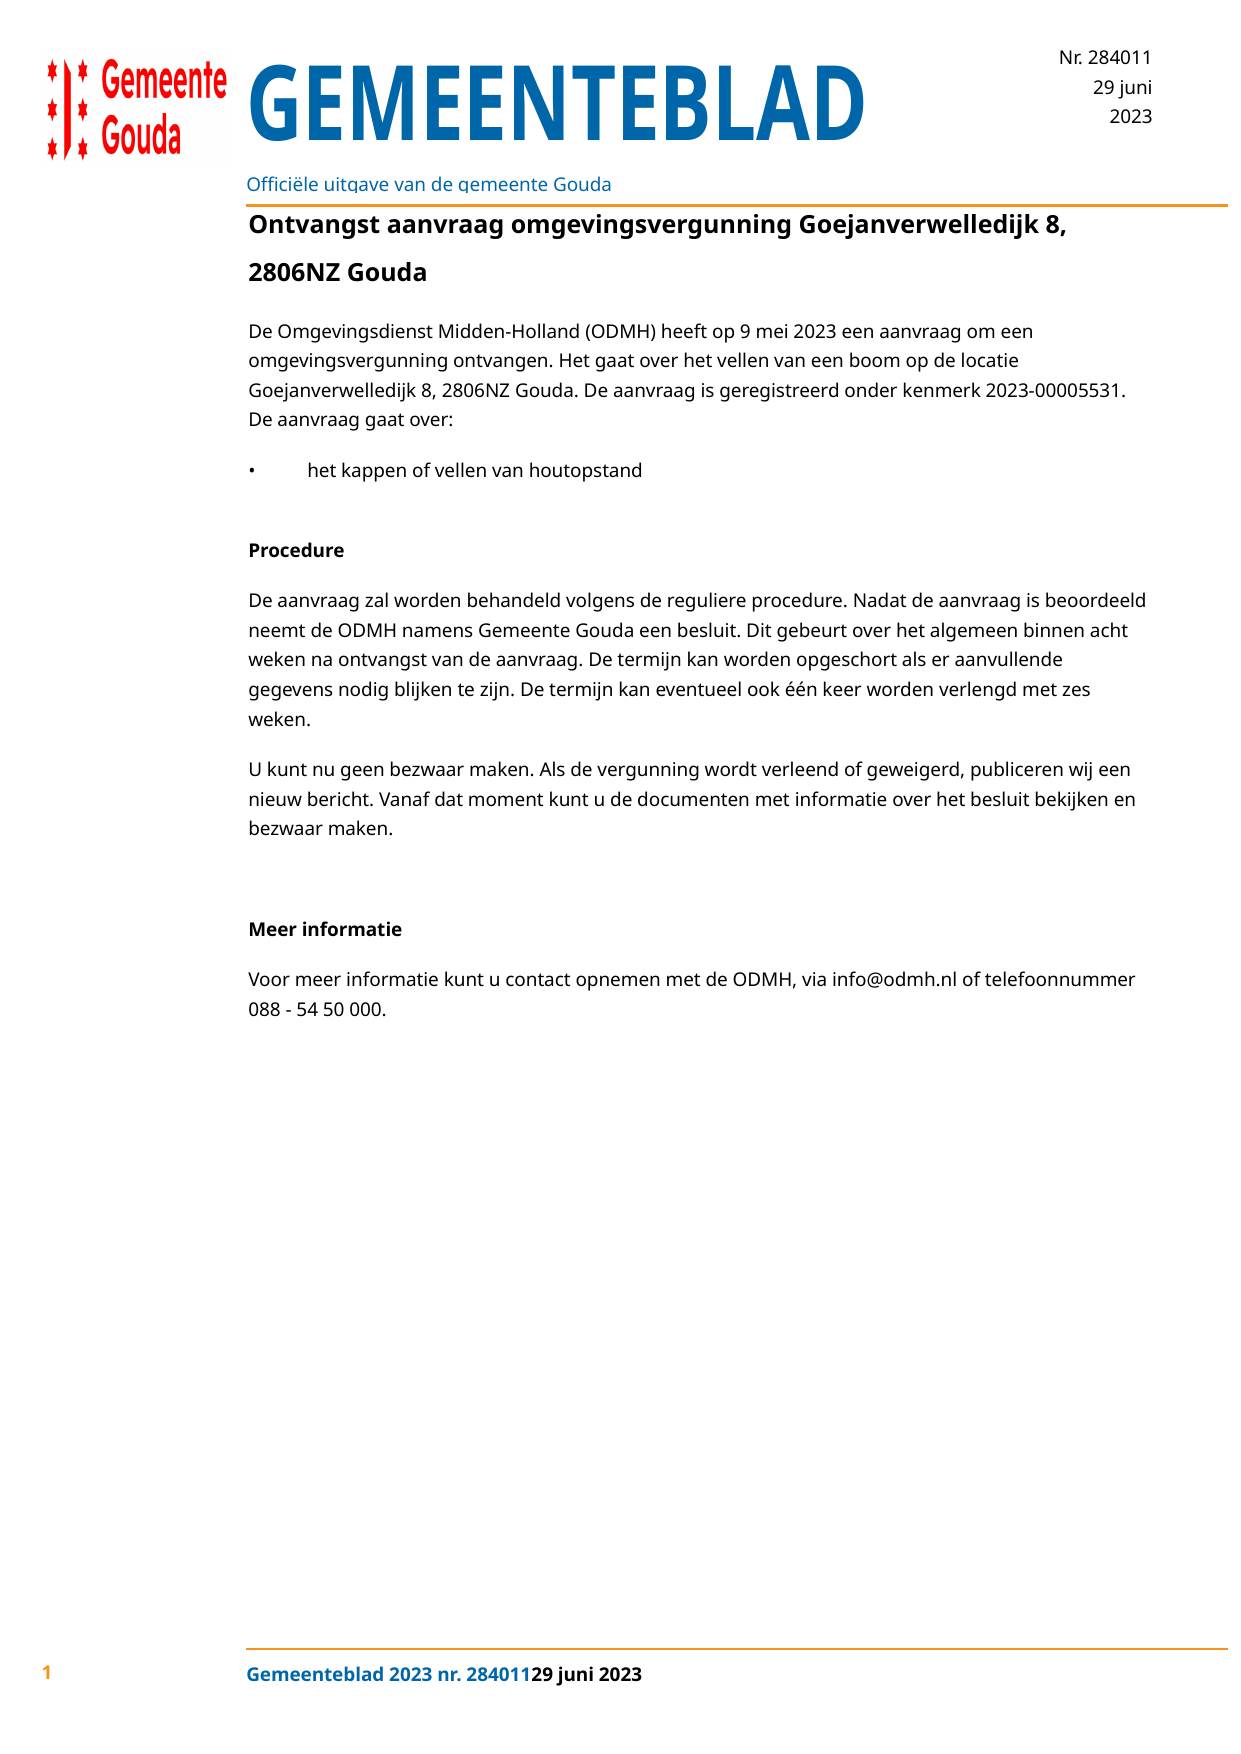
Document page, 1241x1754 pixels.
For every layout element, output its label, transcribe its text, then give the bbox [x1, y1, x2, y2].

text Procedure [248, 537, 1152, 563]
text Meer informatie [248, 916, 1152, 942]
text De Omgevingsdienst Midden-Holland (ODMH) heeft op 9 mei 2023 een aanvraag om een omgevingsvergunning ontvangen. Het gaat over het vellen van een boom op de locatie Goejanverwelledijk 8, 2806NZ Gouda. De aanvraag is geregistreerd onder kenmerk 2023-00005531. De aanvraag gaat over: [248, 318, 1152, 432]
text U kunt nu geen bezwaar maken. Als de vergunning wordt verleend of geweigerd, publiceren wij een nieuw bericht. Vanaf dat moment kunt u de documenten met informatie over het besluit bekijken en bezwaar maken. [248, 756, 1152, 841]
text Voor meer informatie kunt u contact opnemen met de ODMH, via info@odmh.nl of telefoonnummer 088 - 54 50 000. [248, 967, 1152, 1022]
text De aanvraag zal worden behandeld volgens de reguliere procedure. Nadat de aanvraag is beoordeeld neemt de ODMH namens Gemeente Gouda een besluit. Dit gebeurt over het algemeen binnen acht weken na ontvangst van de aanvraag. De termijn kan worden opgeschort als er aanvullende gegevens nodig blijken te zijn. De termijn kan eventueel ook één keer worden verlengd met zes weken. [248, 587, 1152, 732]
text Ontvangst aanvraag omgevingsvergunning Goejanverwelledijk 8, 2806NZ Gouda [248, 207, 1152, 288]
list het kappen of vellen van houtopstand [248, 457, 1152, 483]
picture [41, 47, 231, 172]
